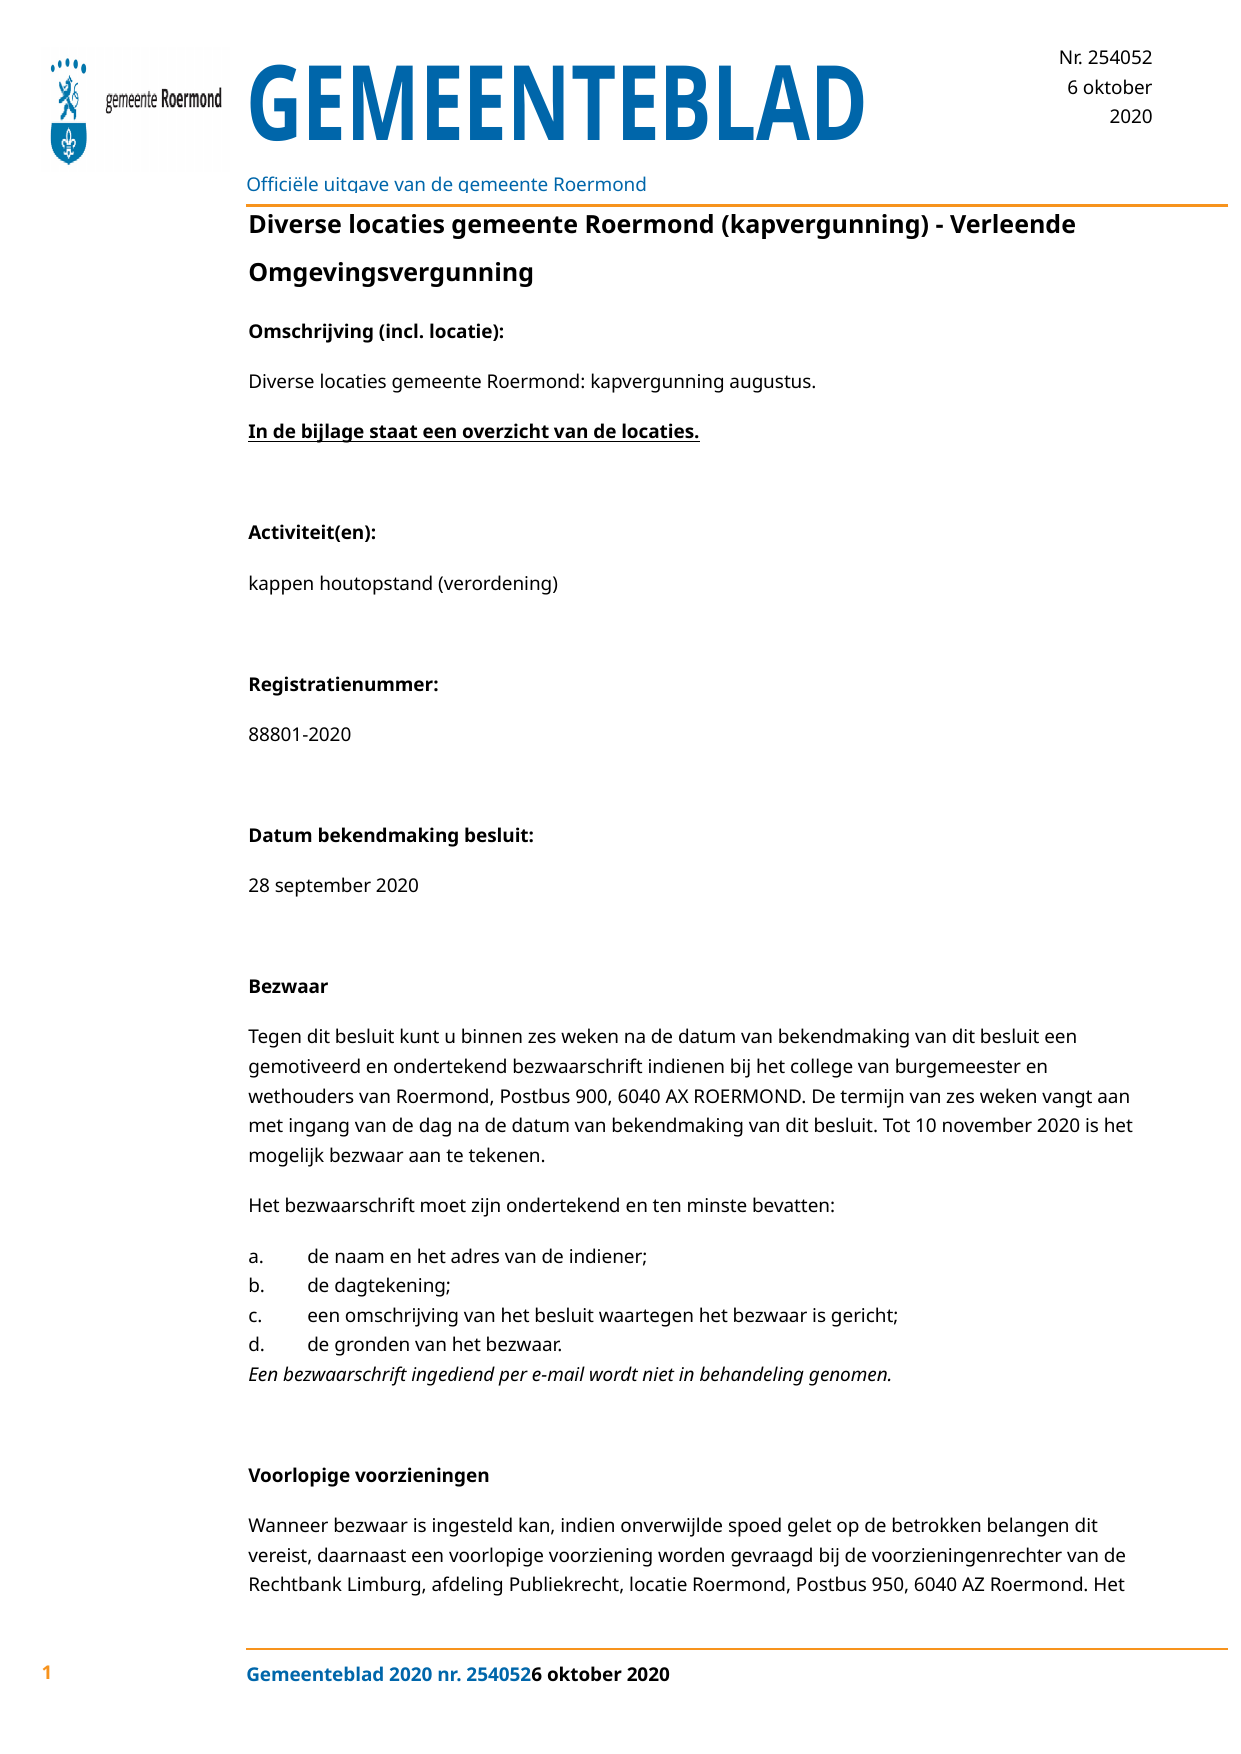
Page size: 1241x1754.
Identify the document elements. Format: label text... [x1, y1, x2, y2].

text Bezwaar [248, 973, 1152, 999]
text 88801-2020 [248, 721, 1152, 747]
text Diverse locaties gemeente Roermond: kapvergunning augustus. [248, 368, 1152, 394]
text Een bezwaarschrift ingediend per e-mail wordt niet in behandeling genomen. [248, 1361, 1152, 1387]
list de dagtekening; [248, 1272, 1152, 1298]
list de gronden van het bezwaar. [248, 1332, 1152, 1357]
picture [41, 47, 231, 172]
text Het bezwaarschrift moet zijn ondertekend en ten minste bevatten: [248, 1192, 1152, 1218]
text Activiteit(en): [248, 519, 1152, 545]
text Datum bekendmaking besluit: [248, 822, 1152, 848]
text Registratienummer: [248, 671, 1152, 697]
text Voorlopige voorzieningen [248, 1462, 1152, 1488]
text Diverse locaties gemeente Roermond (kapvergunning) - Verleende Omgevingsvergunning [248, 207, 1152, 288]
text kappen houtopstand (verordening) [248, 570, 1152, 596]
text Tegen dit besluit kunt u binnen zes weken na de datum van bekendmaking van dit besluit een gemotiveerd en ondertekend bezwaarschrift indienen bij het college van burgemeester en wethouders van Roermond, Postbus 900, 6040 AX ROERMOND. De termijn van zes weken vangt aan met ingang van de dag na de datum van bekendmaking van dit besluit. Tot 10 november 2020 is het mogelijk bezwaar aan te tekenen. [248, 1024, 1152, 1168]
text Omschrijving (incl. locatie): [248, 318, 1152, 344]
list een omschrijving van het besluit waartegen het bezwaar is gericht; [248, 1302, 1152, 1328]
text 28 september 2020 [248, 872, 1152, 898]
text In de bijlage staat een overzicht van de locaties. [248, 419, 1152, 444]
list de naam en het adres van de indiener; [248, 1243, 1152, 1269]
text Wanneer bezwaar is ingesteld kan, indien onverwijlde spoed gelet op de betrokken belangen dit vereist, daarnaast een voorlopige voorziening worden gevraagd bij de voorzieningenrechter van de Rechtbank Limburg, afdeling Publiekrecht, locatie Roermond, Postbus 950, 6040 AZ Roermond. Het [248, 1512, 1152, 1597]
